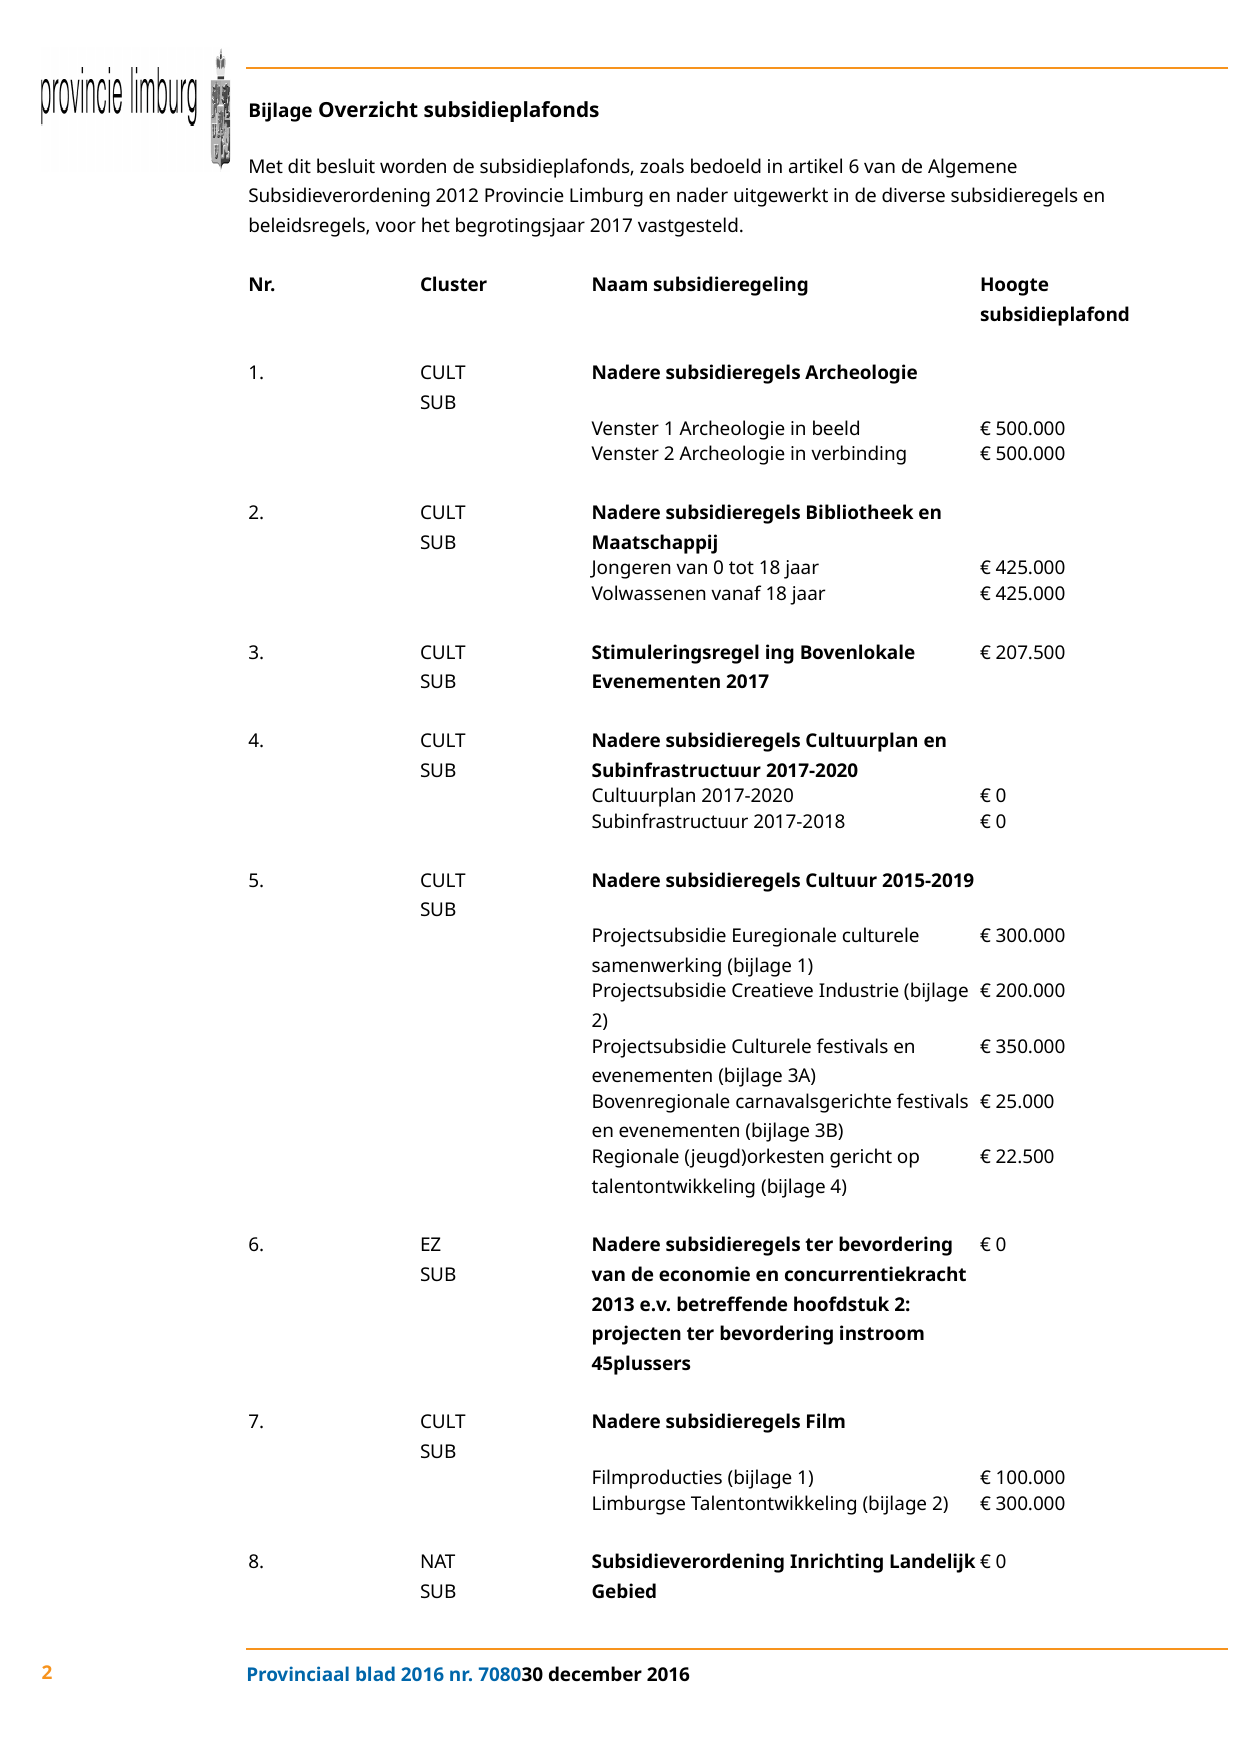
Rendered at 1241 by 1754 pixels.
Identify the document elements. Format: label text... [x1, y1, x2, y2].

table_cell Projectsubsidie Culturele festivals en evenementen (bijlage 3A) [591, 1033, 980, 1088]
table_cell Jongeren van 0 tot 18 jaar [591, 555, 980, 580]
table_cell [248, 1464, 420, 1490]
table_cell € 500.000 [980, 441, 1152, 466]
table_cell [420, 1033, 591, 1088]
table_cell € 100.000 [980, 1464, 1152, 1490]
table_cell € 300.000 [980, 922, 1152, 977]
table_header [980, 360, 1152, 415]
table_cell [248, 783, 420, 808]
table_cell [420, 415, 591, 441]
table_cell [420, 808, 591, 834]
table_header 7. [248, 1409, 420, 1464]
table_header Cluster [420, 271, 591, 327]
table_header CULT SUB [420, 727, 591, 782]
table_header 3. [248, 639, 420, 694]
table_header CULT SUB [420, 499, 591, 554]
table_header Subsidieverordening Inrichting Landelijk Gebied [591, 1548, 980, 1604]
table_cell [420, 1088, 591, 1143]
table_cell [248, 555, 420, 580]
text Met dit besluit worden de subsidieplafonds, zoals bedoeld in artikel 6 van de Algemene Subsidieverordening 2012 Provincie Limburg en nader uitgewerkt in de diverse subsidieregels en beleidsregels, voor het begrotingsjaar 2017 vastgesteld. [248, 153, 1152, 238]
table_header CULT SUB [420, 639, 591, 694]
table_header € 207.500 [980, 639, 1152, 694]
table_header Nadere subsidieregels Cultuur 2015-2019 [591, 867, 980, 922]
table_header [980, 499, 1152, 554]
table_header 5. [248, 867, 420, 922]
table_header CULT SUB [420, 1409, 591, 1464]
table_header € 0 [980, 1232, 1152, 1376]
table_cell [248, 922, 420, 977]
table_header Nadere subsidieregels Film [591, 1409, 980, 1464]
table_header CULT SUB [420, 867, 591, 922]
table_header Naam subsidieregeling [591, 271, 980, 327]
table_cell [248, 1088, 420, 1143]
table_cell [248, 808, 420, 834]
table_cell Subinfrastructuur 2017-2018 [591, 808, 980, 834]
table_header CULT SUB [420, 360, 591, 415]
table_cell [420, 1490, 591, 1515]
table_cell € 200.000 [980, 978, 1152, 1033]
text Bijlage Overzicht subsidieplafonds [248, 95, 1152, 123]
table_cell [420, 555, 591, 580]
table_cell € 25.000 [980, 1088, 1152, 1143]
table_cell [420, 978, 591, 1033]
table_cell Projectsubsidie Euregionale culturele samenwerking (bijlage 1) [591, 922, 980, 977]
table_header Nr. [248, 271, 420, 327]
table_cell [420, 1144, 591, 1199]
table_header Hoogte subsidieplafond [980, 271, 1152, 327]
table_cell [248, 1490, 420, 1515]
table_cell Bovenregionale carnavalsgerichte festivals en evenementen (bijlage 3B) [591, 1088, 980, 1143]
table_header EZ SUB [420, 1232, 591, 1376]
table_cell [248, 441, 420, 466]
table_header Nadere subsidieregels Bibliotheek en Maatschappij [591, 499, 980, 554]
table_header € 0 [980, 1548, 1152, 1604]
table_header 2. [248, 499, 420, 554]
table_cell [420, 922, 591, 977]
table_header [980, 727, 1152, 782]
table_header 8. [248, 1548, 420, 1604]
table_cell [420, 783, 591, 808]
table_cell Volwassenen vanaf 18 jaar [591, 580, 980, 606]
table_cell € 22.500 [980, 1144, 1152, 1199]
table_cell Venster 1 Archeologie in beeld [591, 415, 980, 441]
table_cell € 0 [980, 783, 1152, 808]
table_cell [248, 1144, 420, 1199]
table_header Nadere subsidieregels ter bevordering van de economie en concurrentiekracht 2013 e.v. betreffende hoofdstuk 2: projecten ter bevordering instroom 45plussers [591, 1232, 980, 1376]
table_header Stimuleringsregel ing Bovenlokale Evenementen 2017 [591, 639, 980, 694]
table_cell [420, 1464, 591, 1490]
table_cell [420, 441, 591, 466]
table_header 1. [248, 360, 420, 415]
table_header [980, 867, 1152, 922]
table_cell [248, 1033, 420, 1088]
table_cell Limburgse Talentontwikkeling (bijlage 2) [591, 1490, 980, 1515]
picture [41, 47, 231, 172]
table_cell € 300.000 [980, 1490, 1152, 1515]
table_header NAT SUB [420, 1548, 591, 1604]
table_cell € 425.000 [980, 555, 1152, 580]
table_header Nadere subsidieregels Cultuurplan en Subinfrastructuur 2017-2020 [591, 727, 980, 782]
table_cell € 0 [980, 808, 1152, 834]
table_cell Venster 2 Archeologie in verbinding [591, 441, 980, 466]
table_cell Cultuurplan 2017-2020 [591, 783, 980, 808]
table_header 4. [248, 727, 420, 782]
table_header Nadere subsidieregels Archeologie [591, 360, 980, 415]
table_cell [420, 580, 591, 606]
table_cell [248, 415, 420, 441]
table_cell [248, 978, 420, 1033]
table_cell € 425.000 [980, 580, 1152, 606]
table_header [980, 1409, 1152, 1464]
table_cell Regionale (jeugd)orkesten gericht op talentontwikkeling (bijlage 4) [591, 1144, 980, 1199]
table_cell Projectsubsidie Creatieve Industrie (bijlage 2) [591, 978, 980, 1033]
table_cell € 500.000 [980, 415, 1152, 441]
table_header 6. [248, 1232, 420, 1376]
table_cell Filmproducties (bijlage 1) [591, 1464, 980, 1490]
table_cell [248, 580, 420, 606]
table_cell € 350.000 [980, 1033, 1152, 1088]
